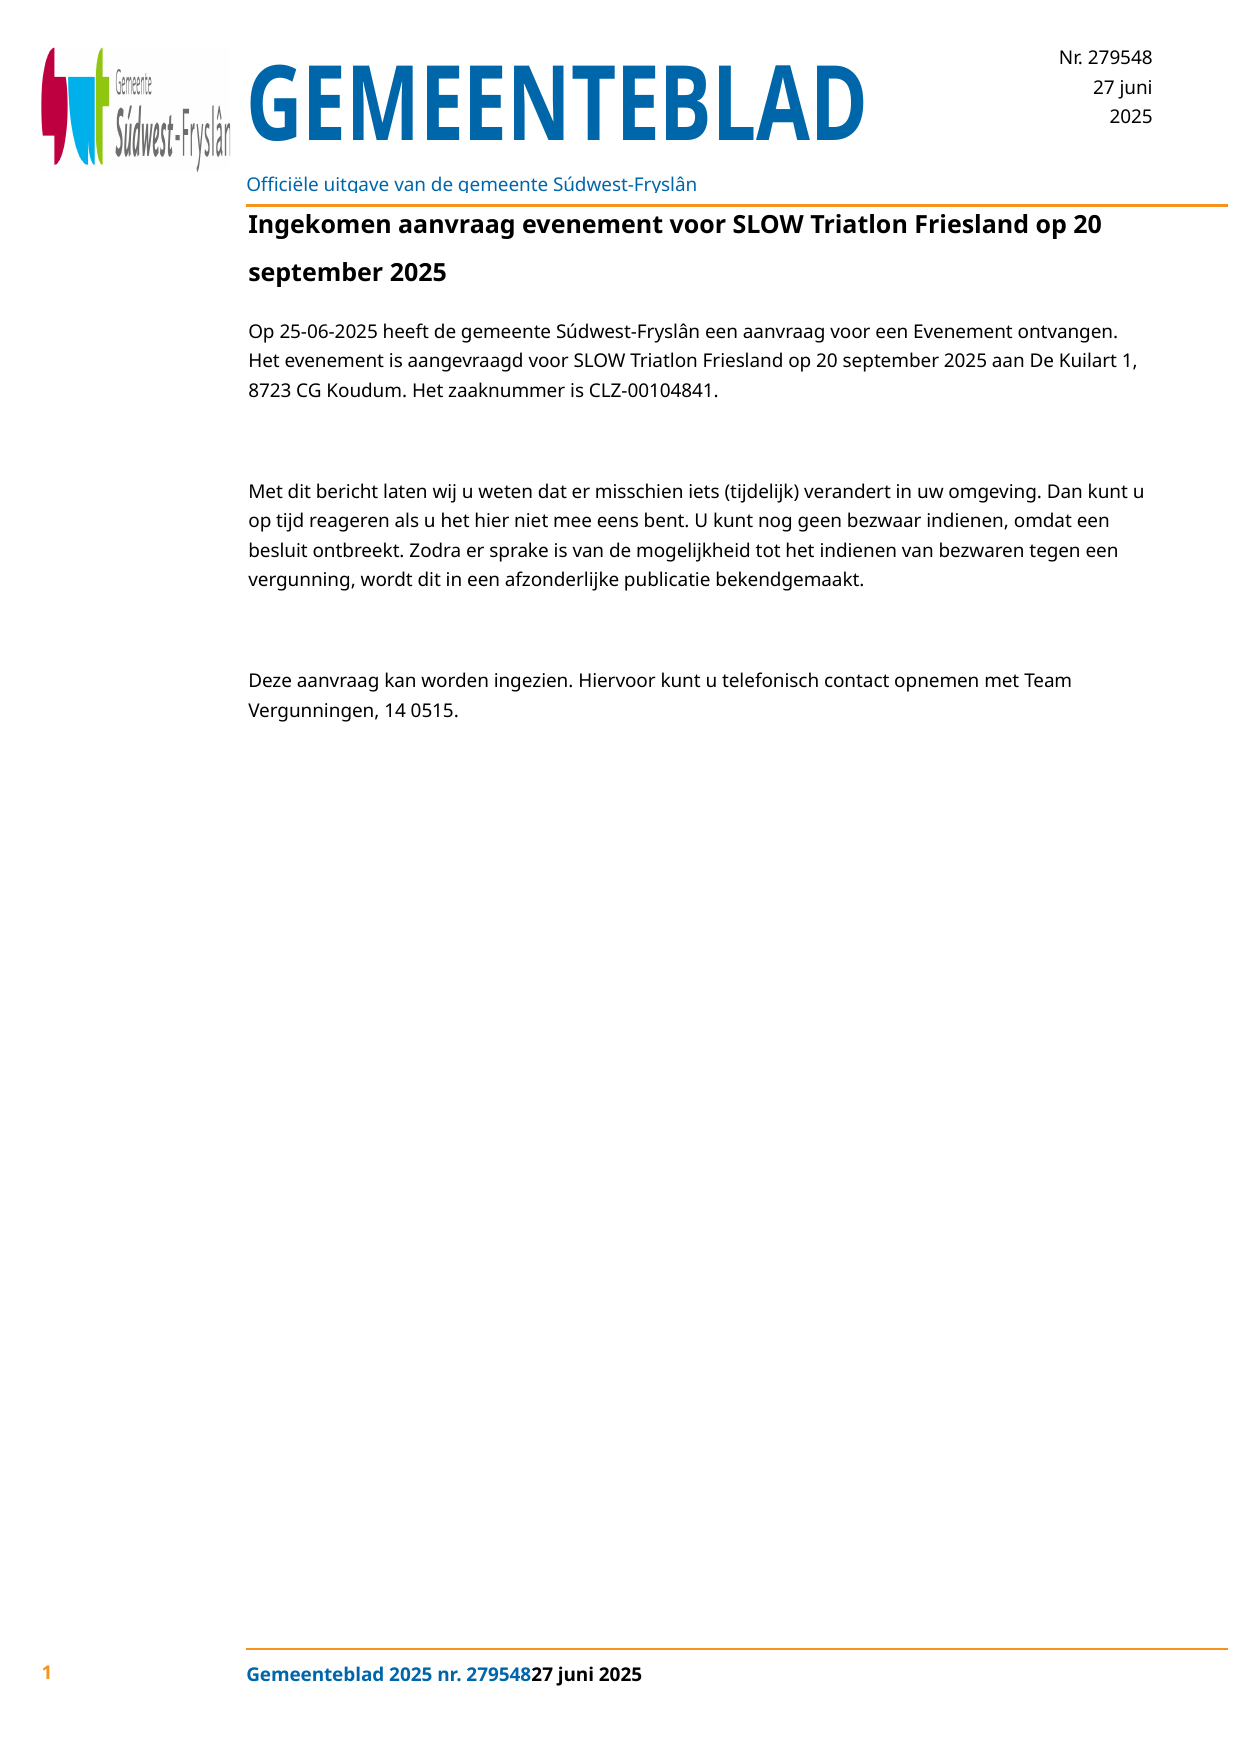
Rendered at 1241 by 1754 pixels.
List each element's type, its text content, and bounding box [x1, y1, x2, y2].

text Deze aanvraag kan worden ingezien. Hiervoor kunt u telefonisch contact opnemen met Team Vergunningen, 14 0515. [248, 667, 1152, 723]
text Op 25-06-2025 heeft de gemeente Súdwest-Fryslân een aanvraag voor een Evenement ontvangen. Het evenement is aangevraagd voor SLOW Triatlon Friesland op 20 september 2025 aan De Kuilart 1, 8723 CG Koudum. Het zaaknummer is CLZ-00104841. [248, 318, 1152, 403]
text Ingekomen aanvraag evenement voor SLOW Triatlon Friesland op 20 september 2025 [248, 207, 1152, 288]
picture [41, 47, 231, 172]
text Met dit bericht laten wij u weten dat er misschien iets (tijdelijk) verandert in uw omgeving. Dan kunt u op tijd reageren als u het hier niet mee eens bent. U kunt nog geen bezwaar indienen, omdat een besluit ontbreekt. Zodra er sprake is van de mogelijkheid tot het indienen van bezwaren tegen een vergunning, wordt dit in een afzonderlijke publicatie bekendgemaakt. [248, 478, 1152, 592]
